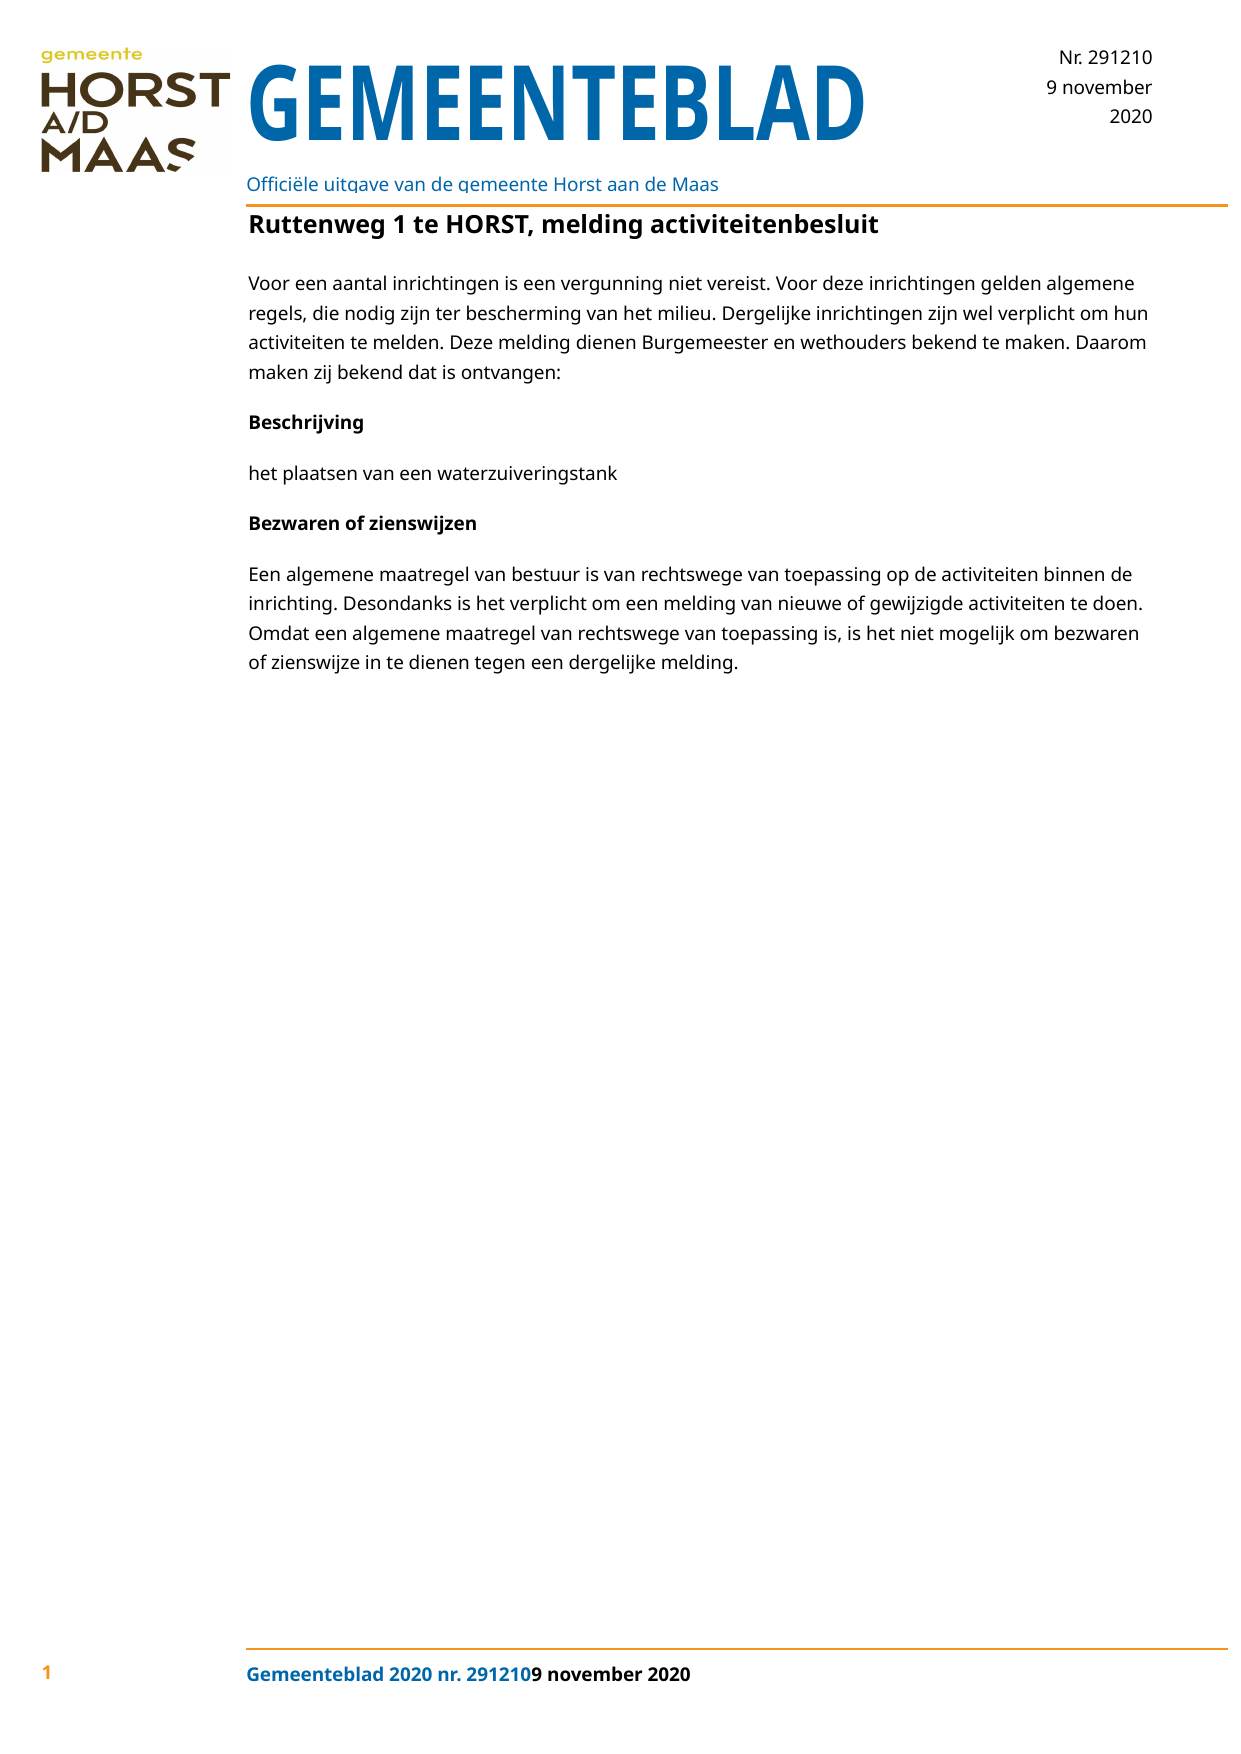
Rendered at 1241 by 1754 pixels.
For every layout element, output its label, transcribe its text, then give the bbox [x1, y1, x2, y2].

text Voor een aantal inrichtingen is een vergunning niet vereist. Voor deze inrichtingen gelden algemene regels, die nodig zijn ter bescherming van het milieu. Dergelijke inrichtingen zijn wel verplicht om hun activiteiten te melden. Deze melding dienen Burgemeester en wethouders bekend te maken. Daarom maken zij bekend dat is ontvangen: [248, 270, 1152, 385]
text Beschrijving [248, 409, 1152, 435]
picture [41, 47, 231, 172]
text Ruttenweg 1 te HORST, melding activiteitenbesluit [248, 207, 1152, 241]
text het plaatsen van een waterzuiveringstank [248, 460, 1152, 486]
text Bezwaren of zienswijzen [248, 510, 1152, 536]
text Een algemene maatregel van bestuur is van rechtswege van toepassing op de activiteiten binnen de inrichting. Desondanks is het verplicht om een melding van nieuwe of gewijzigde activiteiten te doen. Omdat een algemene maatregel van rechtswege van toepassing is, is het niet mogelijk om bezwaren of zienswijze in te dienen tegen een dergelijke melding. [248, 561, 1152, 675]
